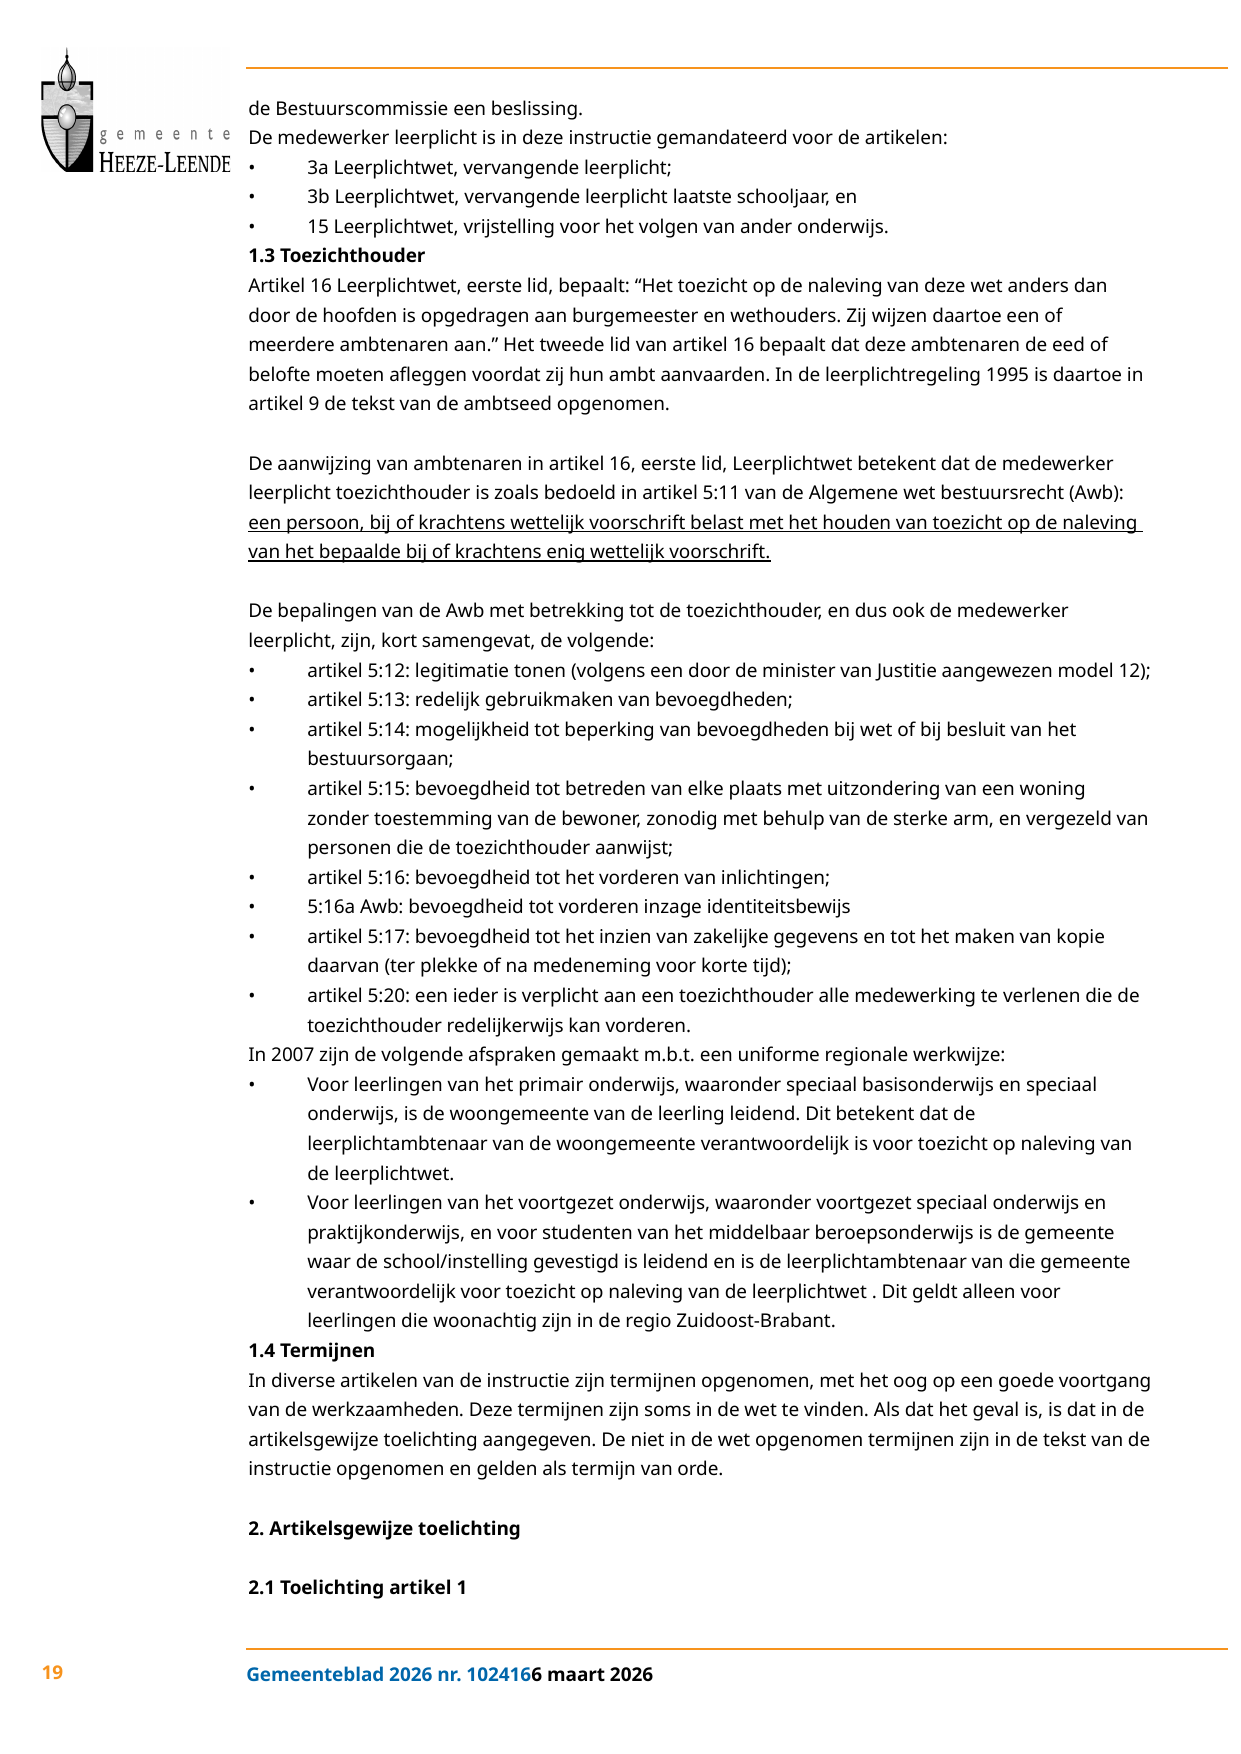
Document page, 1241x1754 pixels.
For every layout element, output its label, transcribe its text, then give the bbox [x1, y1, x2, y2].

picture [41, 47, 231, 172]
list 15 Leerplichtwet, vrijstelling voor het volgen van ander onderwijs. [248, 213, 1152, 239]
list artikel 5:17: bevoegdheid tot het inzien van zakelijke gegevens en tot het maken van kopie daarvan (ter plekke of na medeneming voor korte tijd); [248, 923, 1152, 978]
text Artikel 16 Leerplichtwet, eerste lid, bepaalt: “Het toezicht op de naleving van deze wet anders dan door de hoofden is opgedragen aan burgemeester en wethouders. Zij wijzen daartoe een of meerdere ambtenaren aan.” Het tweede lid van artikel 16 bepaalt dat deze ambtenaren de eed of belofte moeten afleggen voordat zij hun ambt aanvaarden. In de leerplichtregeling 1995 is daartoe in artikel 9 de tekst van de ambtseed opgenomen. [248, 272, 1152, 416]
list 3a Leerplichtwet, vervangende leerplicht; [248, 154, 1152, 180]
list 5:16a Awb: bevoegdheid tot vorderen inzage identiteitsbewijs [248, 893, 1152, 919]
text De bepalingen van de Awb met betrekking tot de toezichthouder, en dus ook de medewerker leerplicht, zijn, kort samengevat, de volgende: [248, 598, 1152, 653]
list Voor leerlingen van het primair onderwijs, waaronder speciaal basisonderwijs en speciaal onderwijs, is de woongemeente van de leerling leidend. Dit betekent dat de leerplichtambtenaar van de woongemeente verantwoordelijk is voor toezicht op naleving van de leerplichtwet. [248, 1071, 1152, 1186]
text In 2007 zijn de volgende afspraken gemaakt m.b.t. een uniforme regionale werkwijze: [248, 1041, 1152, 1067]
text 2. Artikelsgewijze toelichting [248, 1515, 1152, 1541]
text de Bestuurscommissie een beslissing. [248, 95, 1152, 121]
text De aanwijzing van ambtenaren in artikel 16, eerste lid, Leerplichtwet betekent dat de medewerker leerplicht toezichthouder is zoals bedoeld in artikel 5:11 van de Algemene wet bestuursrecht (Awb): een persoon, bij of krachtens wettelijk voorschrift belast met het houden van toezicht op de naleving van het bepaalde bij of krachtens enig wettelijk voorschrift. [248, 450, 1152, 564]
list artikel 5:12: legitimatie tonen (volgens een door de minister van Justitie aangewezen model 12); [248, 657, 1152, 683]
list artikel 5:15: bevoegdheid tot betreden van elke plaats met uitzondering van een woning zonder toestemming van de bewoner, zonodig met behulp van de sterke arm, en vergezeld van personen die de toezichthouder aanwijst; [248, 775, 1152, 860]
list artikel 5:13: redelijk gebruikmaken van bevoegdheden; [248, 686, 1152, 712]
list artikel 5:16: bevoegdheid tot het vorderen van inlichtingen; [248, 864, 1152, 890]
list artikel 5:20: een ieder is verplicht aan een toezichthouder alle medewerking te verlenen die de toezichthouder redelijkerwijs kan vorderen. [248, 982, 1152, 1038]
text In diverse artikelen van de instructie zijn termijnen opgenomen, met het oog op een goede voortgang van de werkzaamheden. Deze termijnen zijn soms in de wet te vinden. Als dat het geval is, is dat in de artikelsgewijze toelichting aangegeven. De niet in de wet opgenomen termijnen zijn in de tekst van de instructie opgenomen en gelden als termijn van orde. [248, 1367, 1152, 1481]
text 1.4 Termijnen [248, 1337, 1152, 1363]
text 2.1 Toelichting artikel 1 [248, 1574, 1152, 1600]
list artikel 5:14: mogelijkheid tot beperking van bevoegdheden bij wet of bij besluit van het bestuursorgaan; [248, 716, 1152, 771]
text De medewerker leerplicht is in deze instructie gemandateerd voor de artikelen: [248, 124, 1152, 150]
list 3b Leerplichtwet, vervangende leerplicht laatste schooljaar, en [248, 183, 1152, 209]
list Voor leerlingen van het voortgezet onderwijs, waaronder voortgezet speciaal onderwijs en praktijkonderwijs, en voor studenten van het middelbaar beroepsonderwijs is de gemeente waar de school/instelling gevestigd is leidend en is de leerplichtambtenaar van die gemeente verantwoordelijk voor toezicht op naleving van de leerplichtwet . Dit geldt alleen voor leerlingen die woonachtig zijn in de regio Zuidoost-Brabant. [248, 1189, 1152, 1333]
text 1.3 Toezichthouder [248, 243, 1152, 268]
